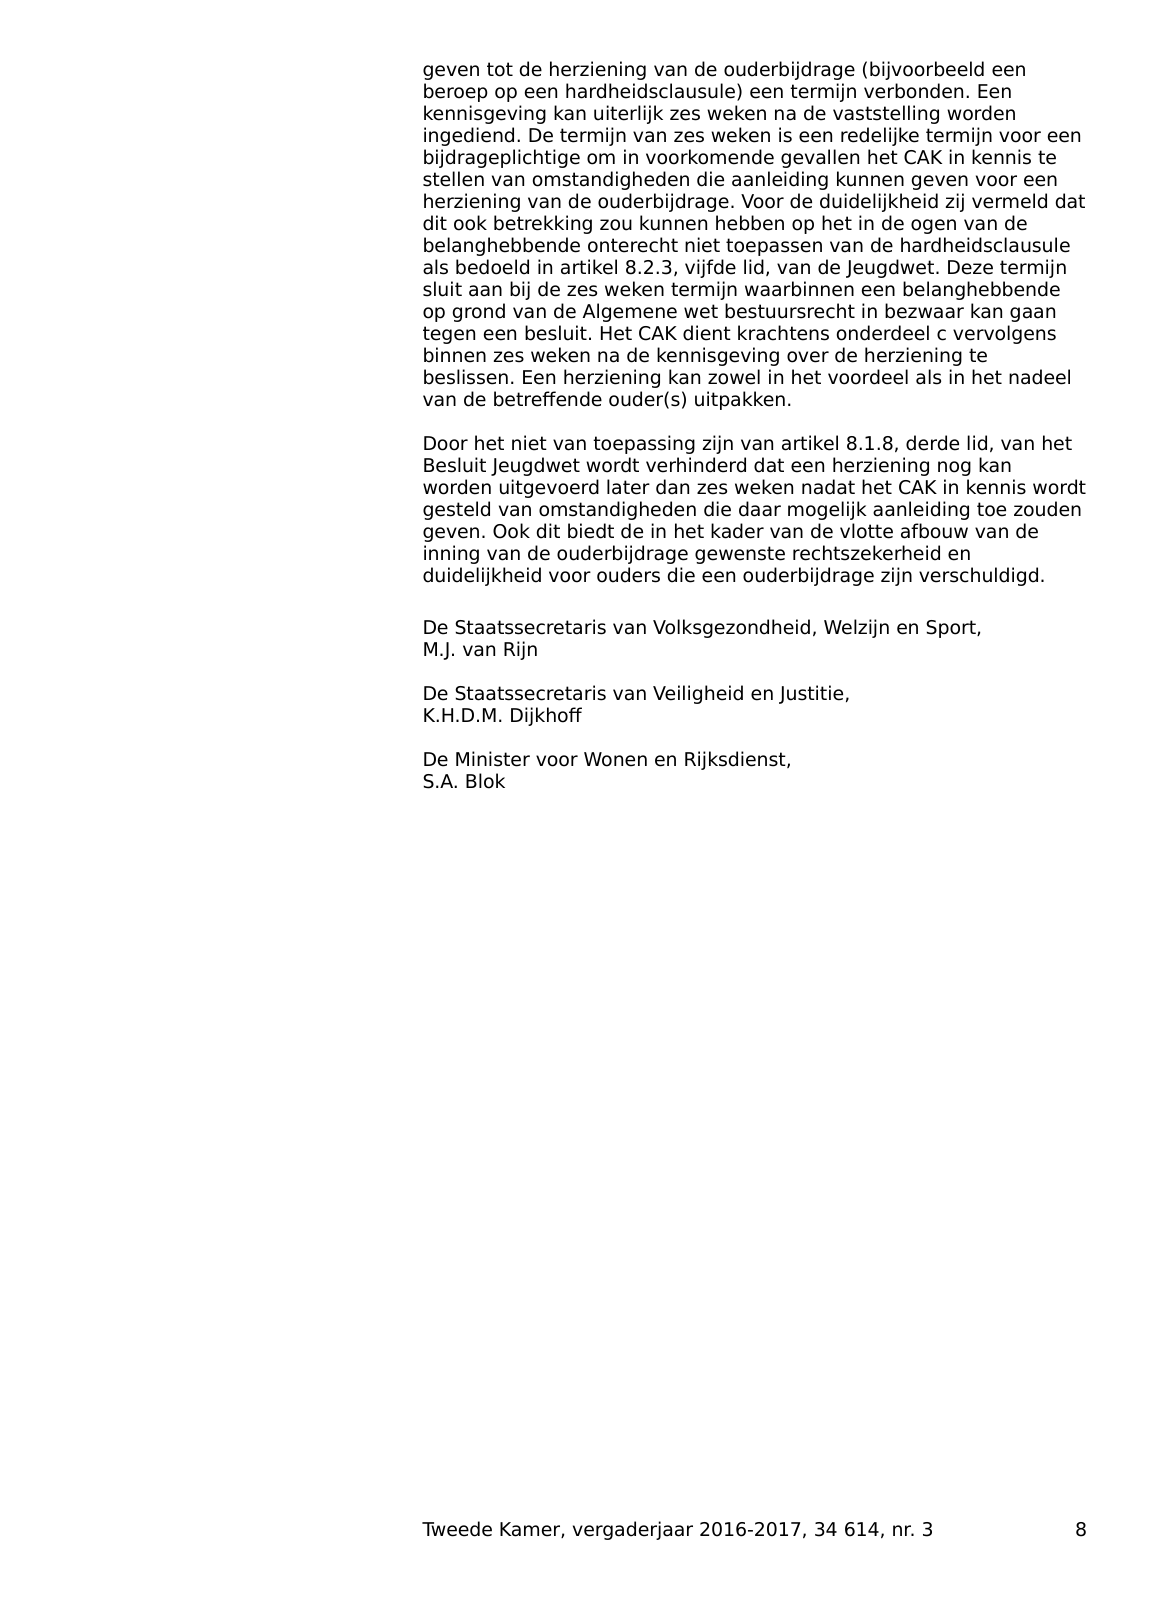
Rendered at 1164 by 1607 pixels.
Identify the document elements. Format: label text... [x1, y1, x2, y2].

text geven tot de herziening van de ouderbijdrage (bijvoorbeeld een beroep op een hardheidsclausule) een termijn verbonden. Een kennisgeving kan uiterlijk zes weken na de vaststelling worden ingediend. De termijn van zes weken is een redelijke termijn voor een bijdrageplichtige om in voorkomende gevallen het CAK in kennis te stellen van omstandigheden die aanleiding kunnen geven voor een herziening van de ouderbijdrage. Voor de duidelijkheid zij vermeld dat dit ook betrekking zou kunnen hebben op het in de ogen van de belanghebbende onterecht niet toepassen van de hardheidsclausule als bedoeld in artikel 8.2.3, vijfde lid, van de Jeugdwet. Deze termijn sluit aan bij de zes weken termijn waarbinnen een belanghebbende op grond van de Algemene wet bestuursrecht in bezwaar kan gaan tegen een besluit. Het CAK dient krachtens onderdeel c vervolgens binnen zes weken na de kennisgeving over de herziening te beslissen. Een herziening kan zowel in het voordeel als in het nadeel van de betreffende ouder(s) uitpakken. [422, 59, 1087, 411]
text De Staatssecretaris van Veiligheid en Justitie, K.H.D.M. Dijkhoff [422, 683, 1087, 727]
text De Staatssecretaris van Volksgezondheid, Welzijn en Sport, M.J. van Rijn [422, 617, 1087, 661]
text De Minister voor Wonen en Rijksdienst, S.A. Blok [422, 749, 1087, 793]
text Door het niet van toepassing zijn van artikel 8.1.8, derde lid, van het Besluit Jeugdwet wordt verhinderd dat een herziening nog kan worden uitgevoerd later dan zes weken nadat het CAK in kennis wordt gesteld van omstandigheden die daar mogelijk aanleiding toe zouden geven. Ook dit biedt de in het kader van de vlotte afbouw van de inning van de ouderbijdrage gewenste rechtszekerheid en duidelijkheid voor ouders die een ouderbijdrage zijn verschuldigd. [422, 433, 1087, 587]
